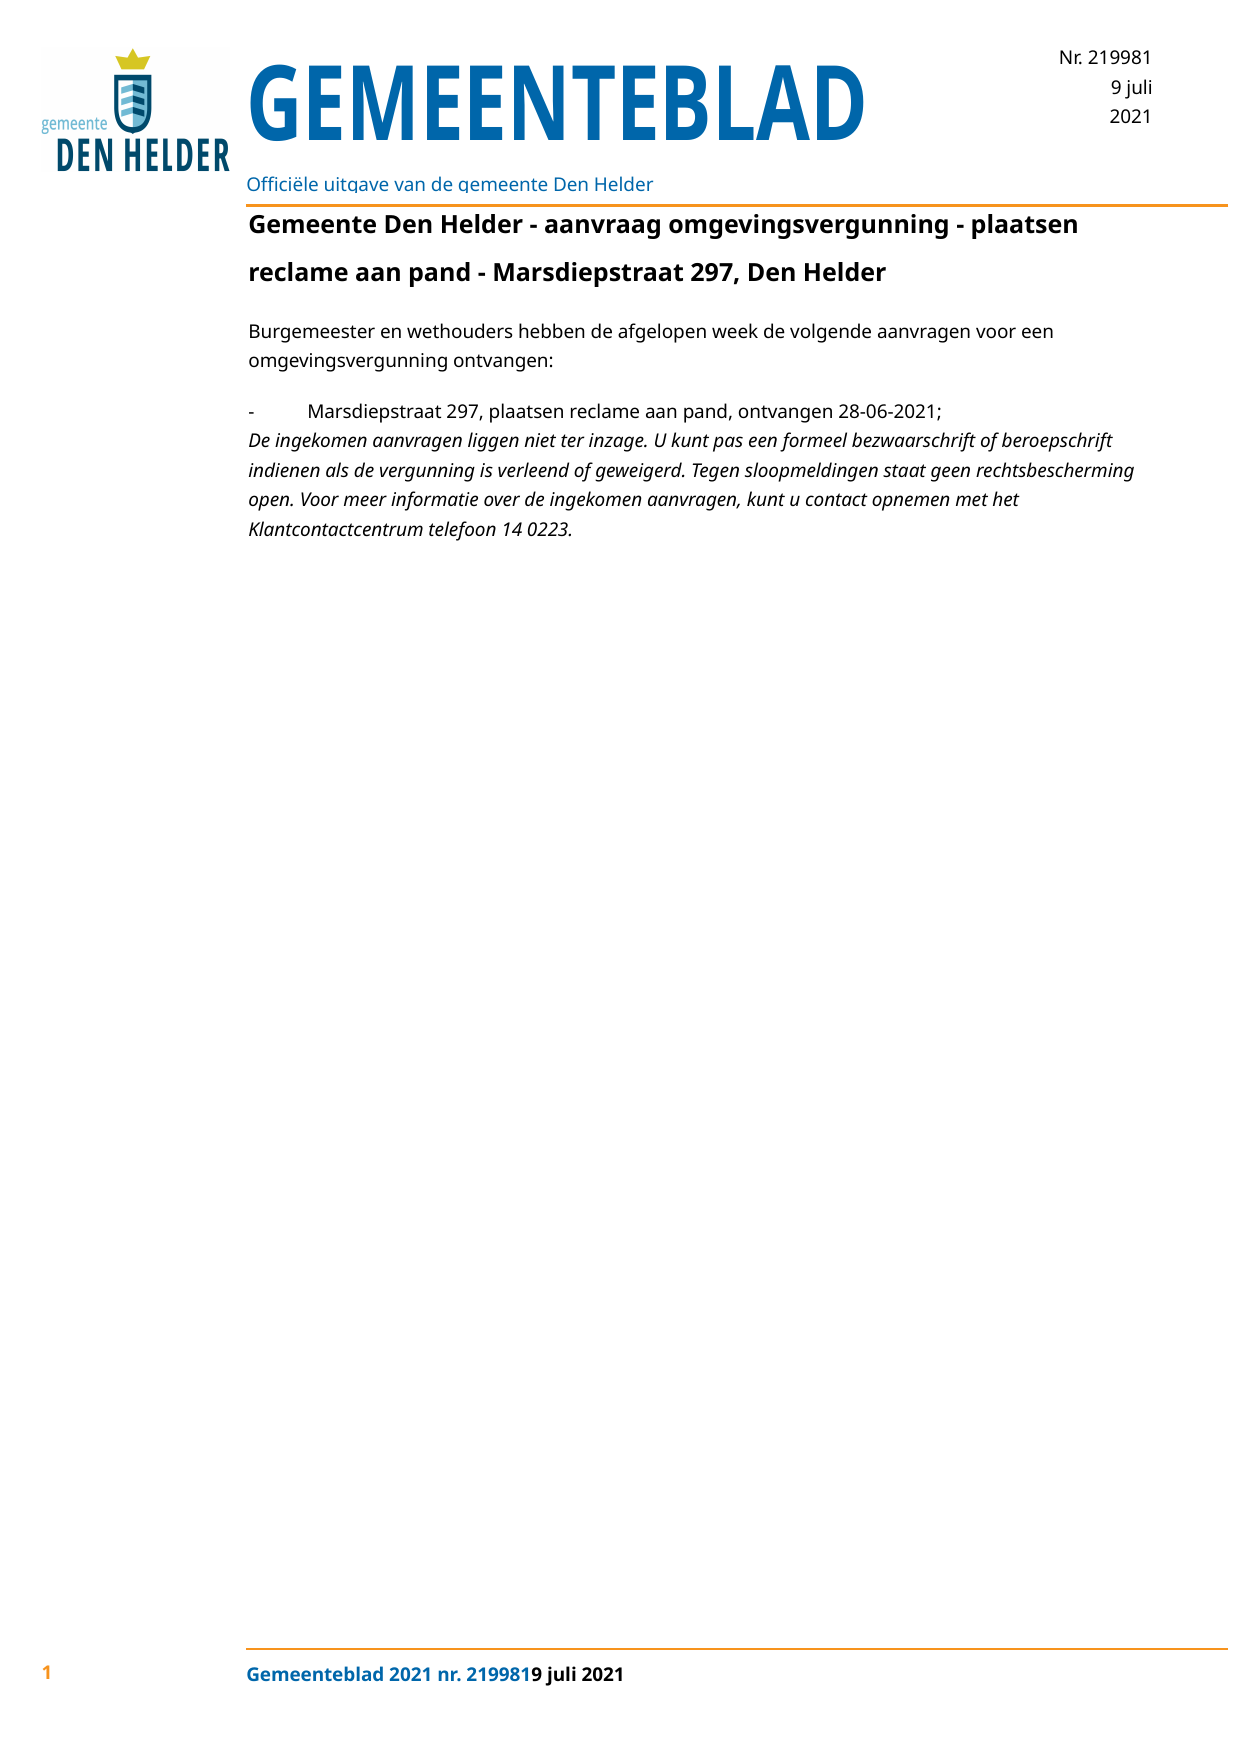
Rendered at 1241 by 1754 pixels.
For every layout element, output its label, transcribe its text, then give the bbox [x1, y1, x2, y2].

text Gemeente Den Helder - aanvraag omgevingsvergunning - plaatsen reclame aan pand - Marsdiepstraat 297, Den Helder [248, 207, 1152, 288]
picture [41, 47, 231, 172]
picture [63, 144, 68, 165]
text Burgemeester en wethouders hebben de afgelopen week de volgende aanvragen voor een omgevingsvergunning ontvangen: [248, 318, 1152, 373]
text De ingekomen aanvragen liggen niet ter inzage. U kunt pas een formeel bezwaarschrift of beroepschrift indienen als de vergunning is verleend of geweigerd. Tegen sloopmeldingen staat geen rechtsbescherming open. Voor meer informatie over de ingekomen aanvragen, kunt u contact opnemen met het Klantcontactcentrum telefoon 14 0223. [248, 427, 1152, 542]
list Marsdiepstraat 297, plaatsen reclame aan pand, ontvangen 28-06-2021; [248, 398, 1152, 424]
picture [182, 144, 187, 165]
picture [130, 157, 135, 172]
picture [100, 154, 106, 172]
picture [220, 160, 224, 172]
